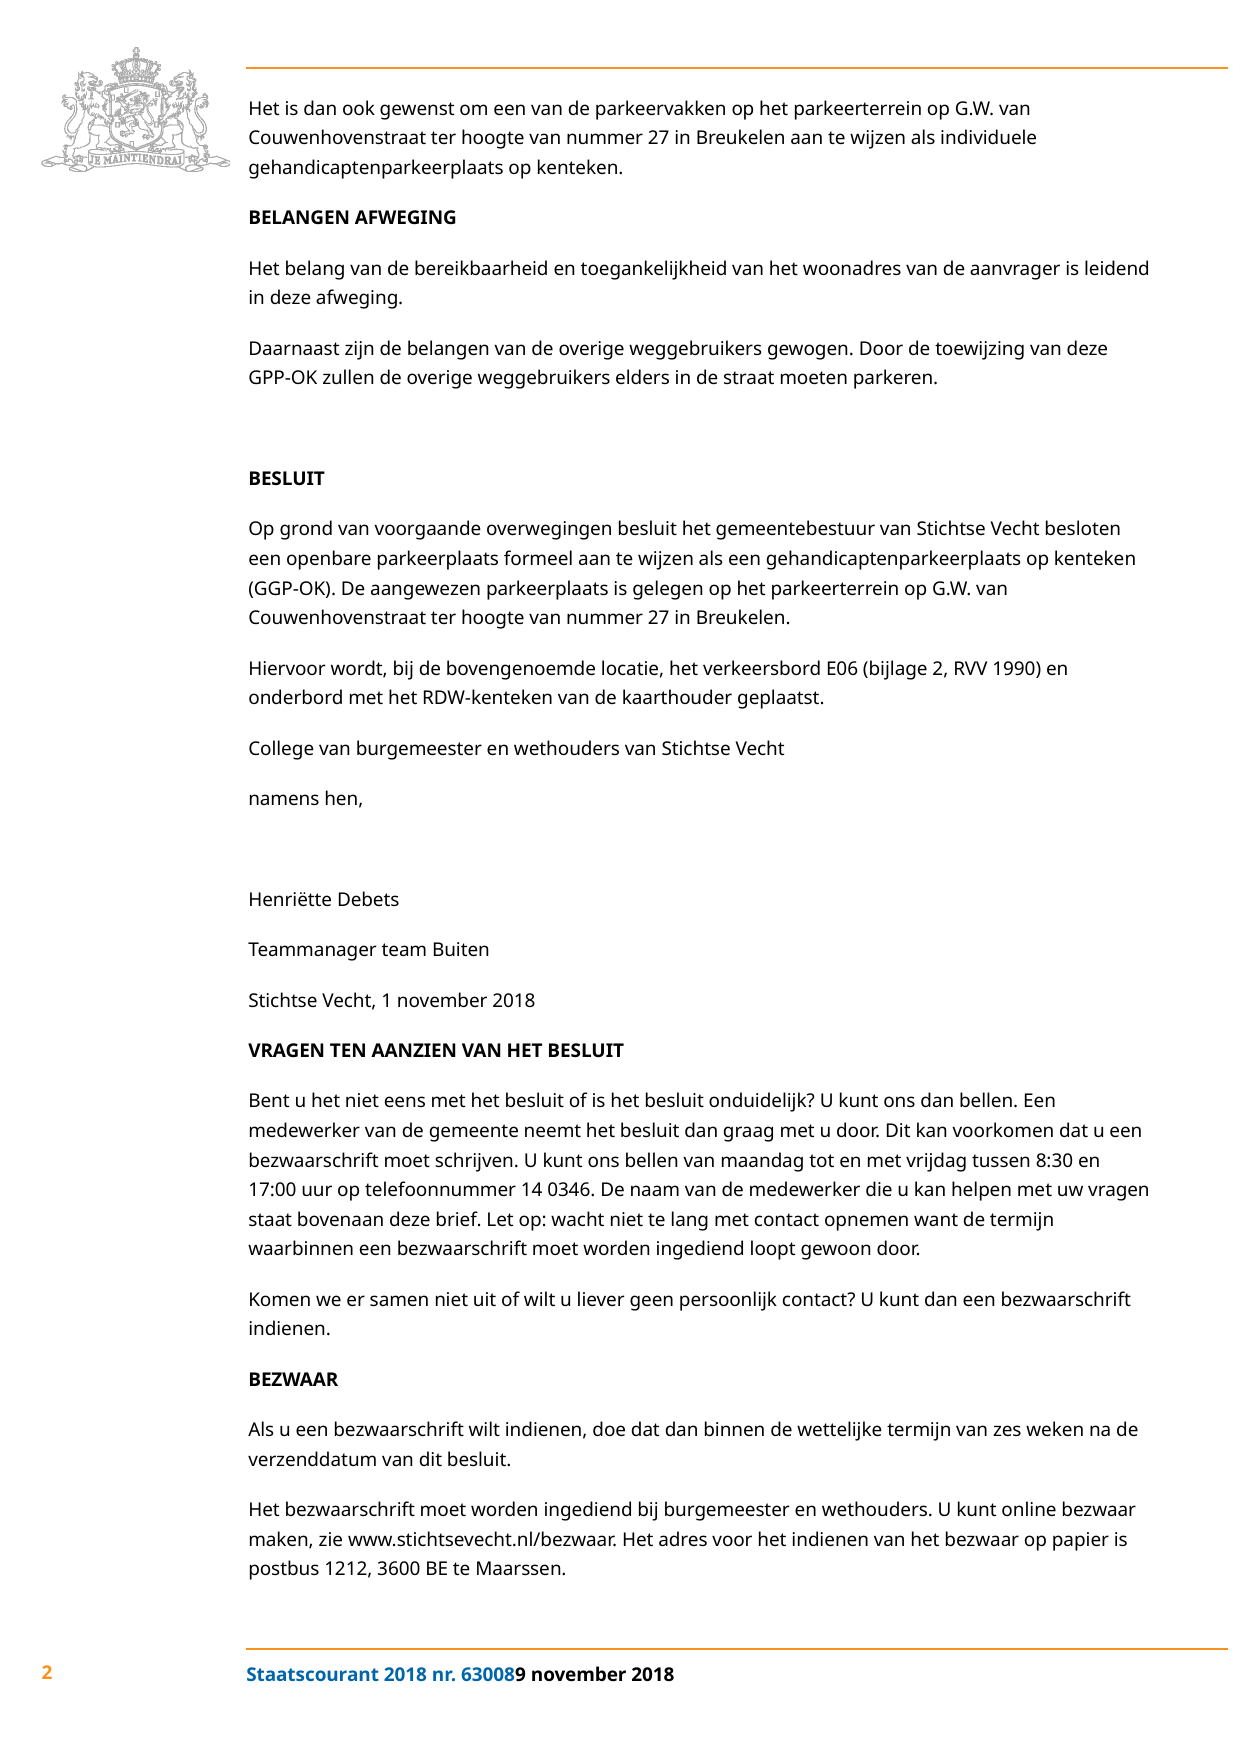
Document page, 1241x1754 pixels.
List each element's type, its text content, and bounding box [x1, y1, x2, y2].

text Als u een bezwaarschrift wilt indienen, doe dat dan binnen de wettelijke termijn van zes weken na de verzenddatum van dit besluit. [248, 1416, 1152, 1472]
text BEZWAAR [248, 1366, 1152, 1392]
text Hiervoor wordt, bij de bovengenoemde locatie, het verkeersbord E06 (bijlage 2, RVV 1990) en onderbord met het RDW-kenteken van de kaarthouder geplaatst. [248, 655, 1152, 710]
text Het belang van de bereikbaarheid en toegankelijkheid van het woonadres van de aanvrager is leidend in deze afweging. [248, 255, 1152, 310]
text Bent u het niet eens met het besluit of is het besluit onduidelijk? U kunt ons dan bellen. Een medewerker van de gemeente neemt het besluit dan graag met u door. Dit kan voorkomen dat u een bezwaarschrift moet schrijven. U kunt ons bellen van maandag tot en met vrijdag tussen 8:30 en 17:00 uur op telefoonnummer 14 0346. De naam van de medewerker die u kan helpen met uw vragen staat bovenaan deze brief. Let op: wacht niet te lang met contact opnemen want de termijn waarbinnen een bezwaarschrift moet worden ingediend loopt gewoon door. [248, 1088, 1152, 1261]
text College van burgemeester en wethouders van Stichtse Vecht [248, 735, 1152, 761]
picture [41, 47, 231, 172]
text Op grond van voorgaande overwegingen besluit het gemeentebestuur van Stichtse Vecht besloten een openbare parkeerplaats formeel aan te wijzen als een gehandicaptenparkeerplaats op kenteken (GGP-OK). De aangewezen parkeerplaats is gelegen op het parkeerterrein op G.W. van Couwenhovenstraat ter hoogte van nummer 27 in Breukelen. [248, 516, 1152, 630]
text BESLUIT [248, 465, 1152, 491]
text Het is dan ook gewenst om een van de parkeervakken op het parkeerterrein op G.W. van Couwenhovenstraat ter hoogte van nummer 27 in Breukelen aan te wijzen als individuele gehandicaptenparkeerplaats op kenteken. [248, 95, 1152, 180]
text Henriëtte Debets [248, 886, 1152, 912]
text Komen we er samen niet uit of wilt u liever geen persoonlijk contact? U kunt dan een bezwaarschrift indienen. [248, 1286, 1152, 1341]
text Stichtse Vecht, 1 november 2018 [248, 987, 1152, 1013]
text namens hen, [248, 785, 1152, 811]
text Het bezwaarschrift moet worden ingediend bij burgemeester en wethouders. U kunt online bezwaar maken, zie www.stichtsevecht.nl/bezwaar. Het adres voor het indienen van het bezwaar op papier is postbus 1212, 3600 BE te Maarssen. [248, 1496, 1152, 1581]
text BELANGEN AFWEGING [248, 204, 1152, 230]
text Daarnaast zijn de belangen van de overige weggebruikers gewogen. Door de toewijzing van deze GPP-OK zullen de overige weggebruikers elders in de straat moeten parkeren. [248, 335, 1152, 390]
text Teammanager team Buiten [248, 936, 1152, 962]
text VRAGEN TEN AANZIEN VAN HET BESLUIT [248, 1037, 1152, 1063]
